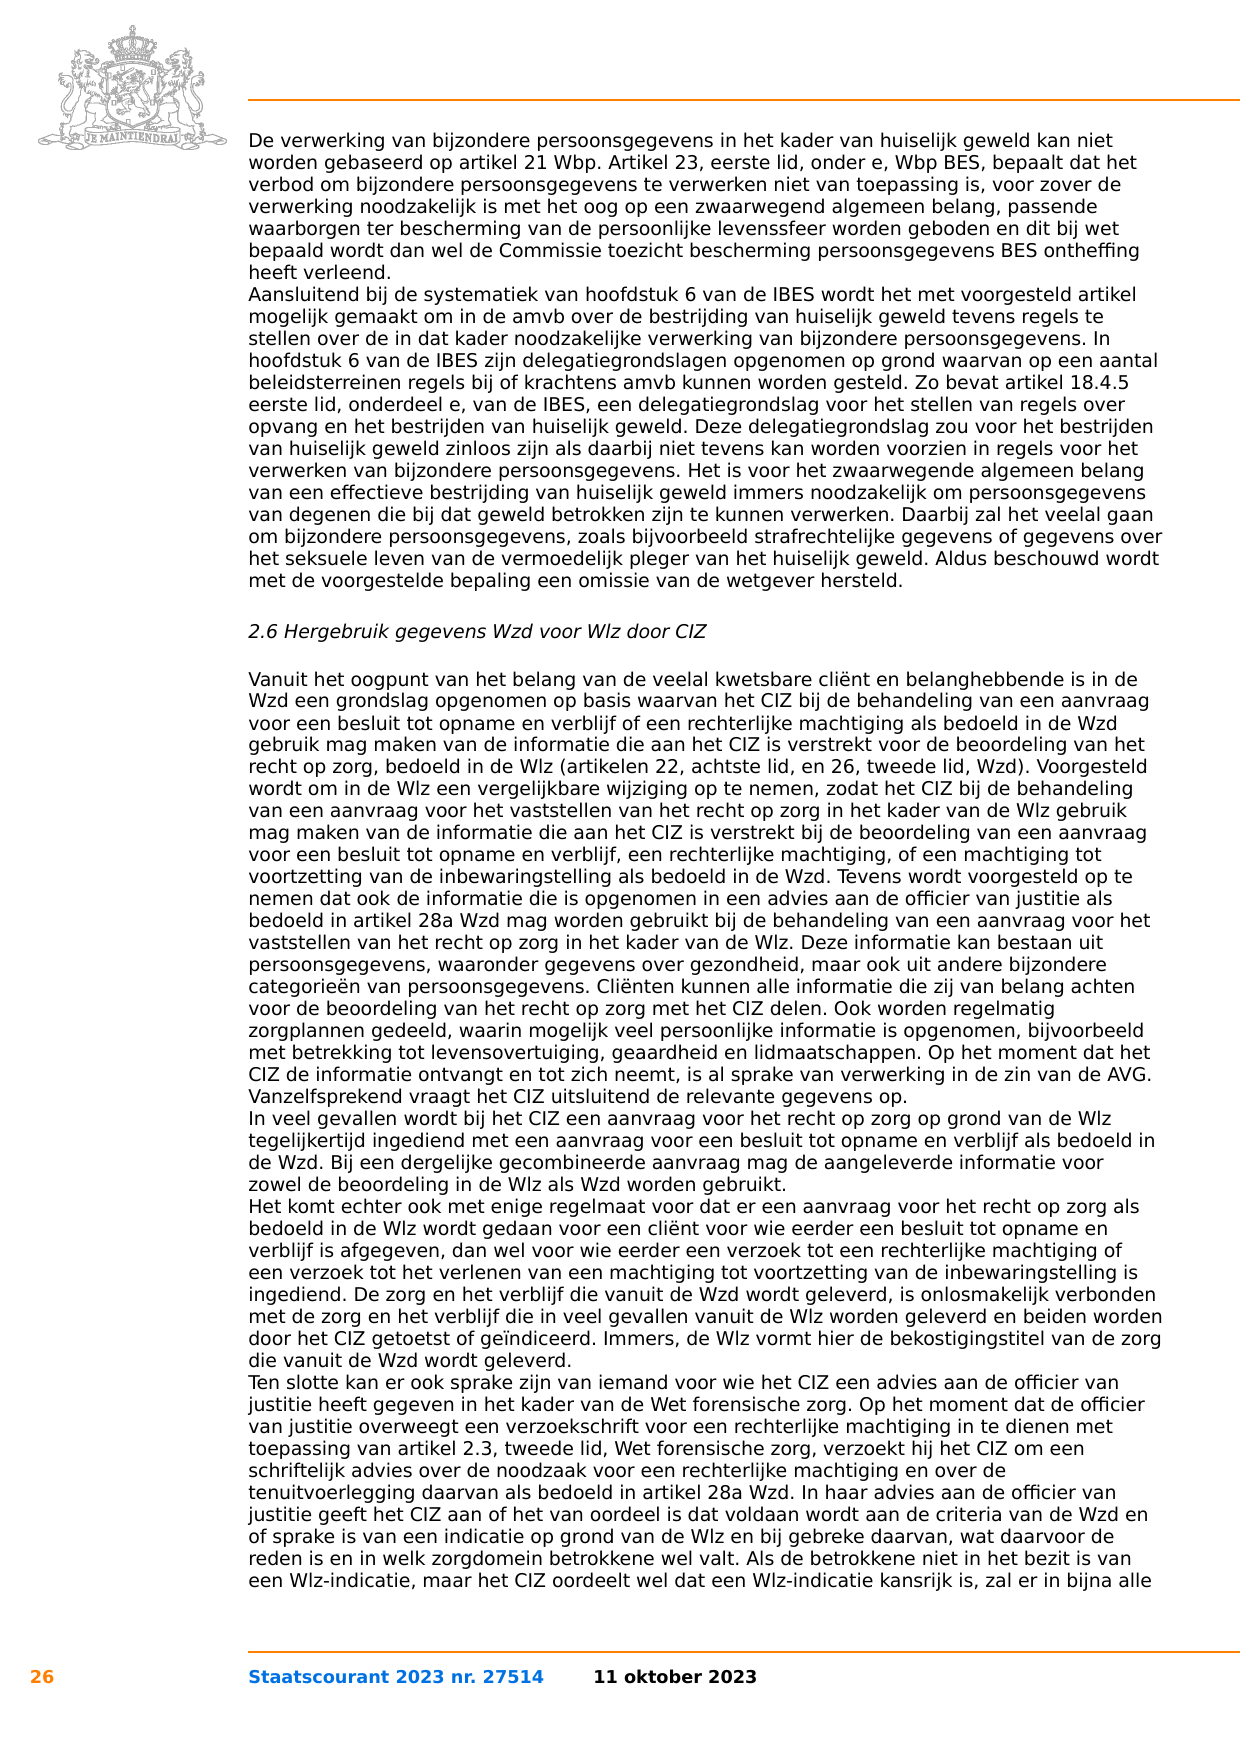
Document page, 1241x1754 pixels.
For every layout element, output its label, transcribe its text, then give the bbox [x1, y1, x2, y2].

text Aansluitend bij de systematiek van hoofdstuk 6 van de IBES wordt het met voorgesteld artikel mogelijk gemaakt om in de amvb over de bestrijding van huiselijk geweld tevens regels te stellen over de in dat kader noodzakelijke verwerking van bijzondere persoonsgegevens. In hoofdstuk 6 van de IBES zijn delegatiegrondslagen opgenomen op grond waarvan op een aantal beleidsterreinen regels bij of krachtens amvb kunnen worden gesteld. Zo bevat artikel 18.4.5 eerste lid, onderdeel e, van de IBES, een delegatiegrondslag voor het stellen van regels over opvang en het bestrijden van huiselijk geweld. Deze delegatiegrondslag zou voor het bestrijden van huiselijk geweld zinloos zijn als daarbij niet tevens kan worden voorzien in regels voor het verwerken van bijzondere persoonsgegevens. Het is voor het zwaarwegende algemeen belang van een effectieve bestrijding van huiselijk geweld immers noodzakelijk om persoonsgegevens van degenen die bij dat geweld betrokken zijn te kunnen verwerken. Daarbij zal het veelal gaan om bijzondere persoonsgegevens, zoals bijvoorbeeld strafrechtelijke gegevens of gegevens over het seksuele leven van de vermoedelijk pleger van het huiselijk geweld. Aldus beschouwd wordt met de voorgestelde bepaling een omissie van de wetgever hersteld. [248, 284, 1163, 591]
text In veel gevallen wordt bij het CIZ een aanvraag voor het recht op zorg op grond van de Wlz tegelijkertijd ingediend met een aanvraag voor een besluit tot opname en verblijf als bedoeld in de Wzd. Bij een dergelijke gecombineerde aanvraag mag de aangeleverde informatie voor zowel de beoordeling in de Wlz als Wzd worden gebruikt. [248, 1108, 1163, 1196]
picture [38, 25, 227, 150]
subtitle 2.6 Hergebruik gegevens Wzd voor Wlz door CIZ [248, 621, 1163, 643]
text De verwerking van bijzondere persoonsgegevens in het kader van huiselijk geweld kan niet worden gebaseerd op artikel 21 Wbp. Artikel 23, eerste lid, onder e, Wbp BES, bepaalt dat het verbod om bijzondere persoonsgegevens te verwerken niet van toepassing is, voor zover de verwerking noodzakelijk is met het oog op een zwaarwegend algemeen belang, passende waarborgen ter bescherming van de persoonlijke levenssfeer worden geboden en dit bij wet bepaald wordt dan wel de Commissie toezicht bescherming persoonsgegevens BES ontheffing heeft verleend. [248, 130, 1163, 284]
text Het komt echter ook met enige regelmaat voor dat er een aanvraag voor het recht op zorg als bedoeld in de Wlz wordt gedaan voor een cliënt voor wie eerder een besluit tot opname en verblijf is afgegeven, dan wel voor wie eerder een verzoek tot een rechterlijke machtiging of een verzoek tot het verlenen van een machtiging tot voortzetting van de inbewaringstelling is ingediend. De zorg en het verblijf die vanuit de Wzd wordt geleverd, is onlosmakelijk verbonden met de zorg en het verblijf die in veel gevallen vanuit de Wlz worden geleverd en beiden worden door het CIZ getoetst of geïndiceerd. Immers, de Wlz vormt hier de bekostigingstitel van de zorg die vanuit de Wzd wordt geleverd. [248, 1196, 1163, 1372]
text Vanuit het oogpunt van het belang van de veelal kwetsbare cliënt en belanghebbende is in de Wzd een grondslag opgenomen op basis waarvan het CIZ bij de behandeling van een aanvraag voor een besluit tot opname en verblijf of een rechterlijke machtiging als bedoeld in de Wzd gebruik mag maken van de informatie die aan het CIZ is verstrekt voor de beoordeling van het recht op zorg, bedoeld in de Wlz (artikelen 22, achtste lid, en 26, tweede lid, Wzd). Voorgesteld wordt om in de Wlz een vergelijkbare wijziging op te nemen, zodat het CIZ bij de behandeling van een aanvraag voor het vaststellen van het recht op zorg in het kader van de Wlz gebruik mag maken van de informatie die aan het CIZ is verstrekt bij de beoordeling van een aanvraag voor een besluit tot opname en verblijf, een rechterlijke machtiging, of een machtiging tot voortzetting van de inbewaringstelling als bedoeld in de Wzd. Tevens wordt voorgesteld op te nemen dat ook de informatie die is opgenomen in een advies aan de officier van justitie als bedoeld in artikel 28a Wzd mag worden gebruikt bij de behandeling van een aanvraag voor het vaststellen van het recht op zorg in het kader van de Wlz. Deze informatie kan bestaan uit persoonsgegevens, waaronder gegevens over gezondheid, maar ook uit andere bijzondere categorieën van persoonsgegevens. Cliënten kunnen alle informatie die zij van belang achten voor de beoordeling van het recht op zorg met het CIZ delen. Ook worden regelmatig zorgplannen gedeeld, waarin mogelijk veel persoonlijke informatie is opgenomen, bijvoorbeeld met betrekking tot levensovertuiging, geaardheid en lidmaatschappen. Op het moment dat het CIZ de informatie ontvangt en tot zich neemt, is al sprake van verwerking in de zin van de AVG. Vanzelfsprekend vraagt het CIZ uitsluitend de relevante gegevens op. [248, 668, 1163, 1108]
text Ten slotte kan er ook sprake zijn van iemand voor wie het CIZ een advies aan de officier van justitie heeft gegeven in het kader van de Wet forensische zorg. Op het moment dat de officier van justitie overweegt een verzoekschrift voor een rechterlijke machtiging in te dienen met toepassing van artikel 2.3, tweede lid, Wet forensische zorg, verzoekt hij het CIZ om een schriftelijk advies over de noodzaak voor een rechterlijke machtiging en over de tenuitvoerlegging daarvan als bedoeld in artikel 28a Wzd. In haar advies aan de officier van justitie geeft het CIZ aan of het van oordeel is dat voldaan wordt aan de criteria van de Wzd en of sprake is van een indicatie op grond van de Wlz en bij gebreke daarvan, wat daarvoor de reden is en in welk zorgdomein betrokkene wel valt. Als de betrokkene niet in het bezit is van een Wlz-indicatie, maar het CIZ oordeelt wel dat een Wlz-indicatie kansrijk is, zal er in bijna alle [248, 1372, 1163, 1592]
